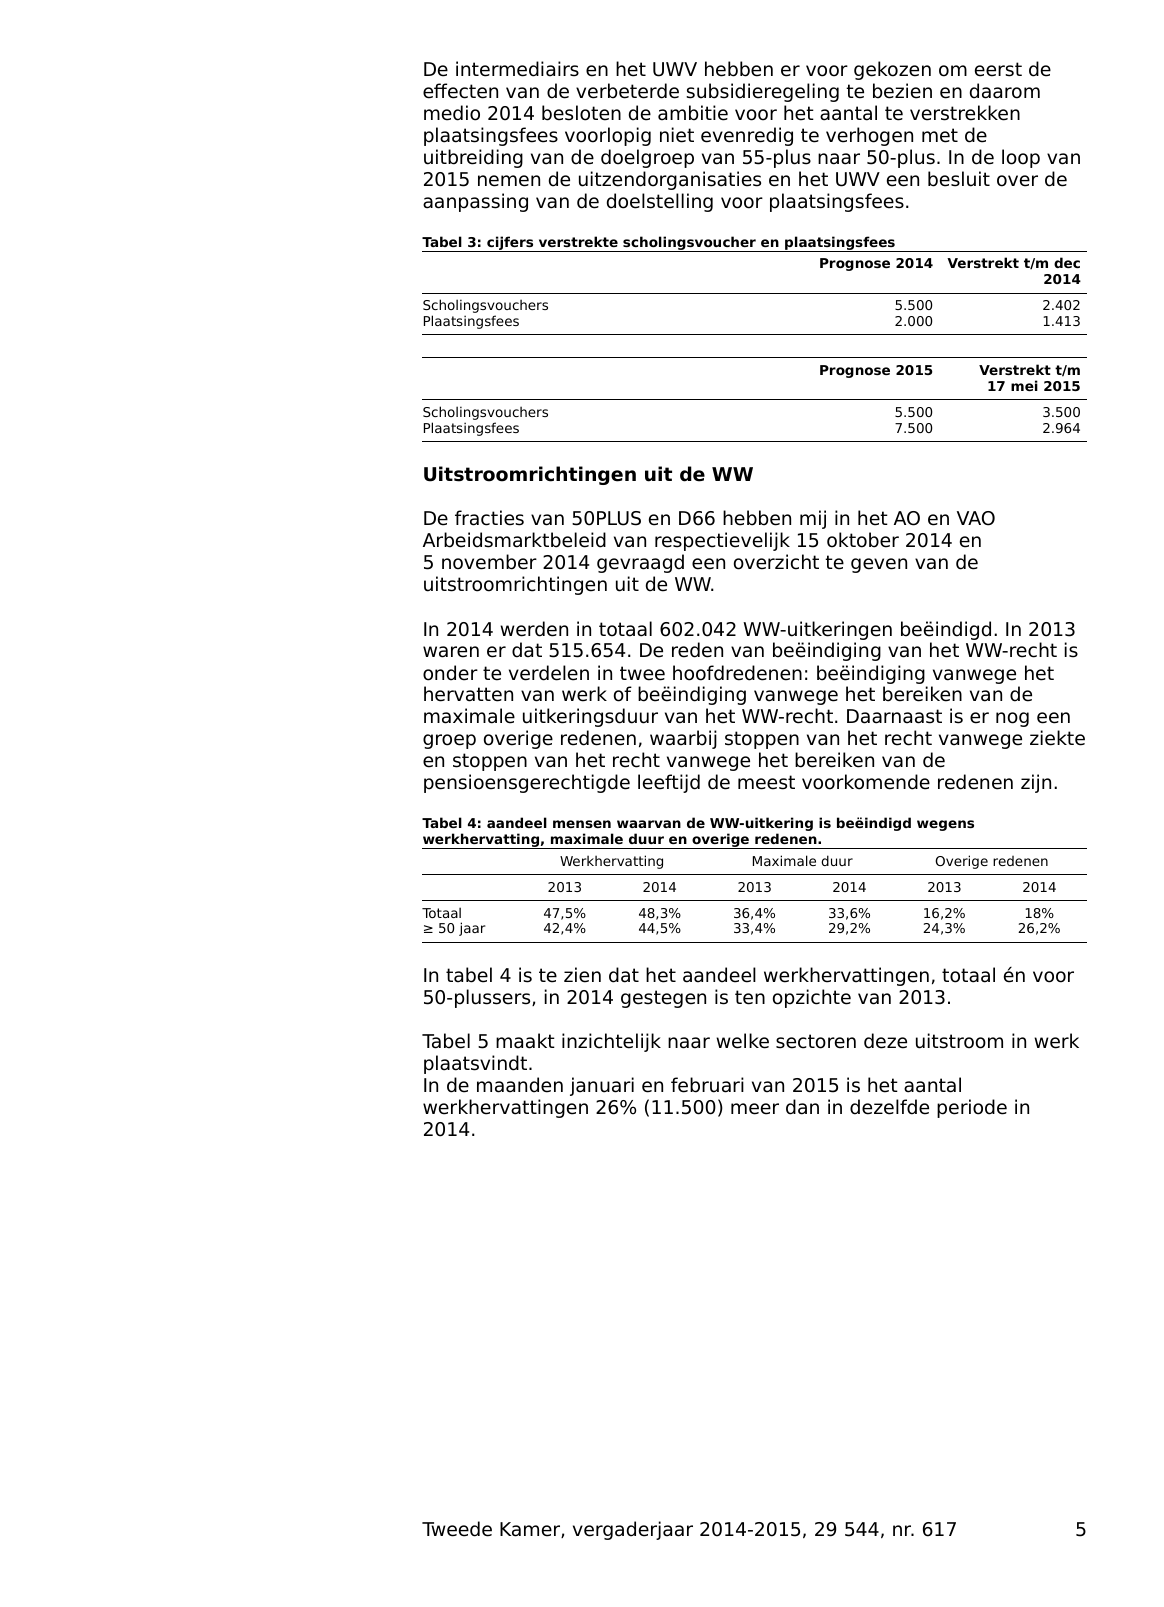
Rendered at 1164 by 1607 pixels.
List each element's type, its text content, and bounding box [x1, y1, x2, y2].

table_cell Verstrekt t/m dec 2014 [939, 252, 1087, 292]
table_header Tabel 3: cijfers verstrekte scholingsvoucher en plaatsingsfees [422, 235, 1087, 251]
table_cell 2014 [612, 875, 707, 900]
table_cell 2.964 [939, 421, 1087, 441]
table_cell 2014 [992, 875, 1087, 900]
table_header Tabel 4: aandeel mensen waarvan de WW-uitkering is beëindigd wegens werkhervatting, maximale duur en overige redenen. [422, 816, 1087, 848]
text In tabel 4 is te zien dat het aandeel werkhervattingen, totaal én voor 50-plussers, in 2014 gestegen is ten opzichte van 2013. [422, 965, 1087, 1009]
table_cell 5.500 [791, 294, 939, 314]
table_cell 33,6% [802, 901, 897, 921]
subtitle Uitstroomrichtingen uit de WW [422, 464, 1087, 486]
table_cell 16,2% [897, 901, 992, 921]
text Tabel 5 maakt inzichtelijk naar welke sectoren deze uitstroom in werk plaatsvindt. [422, 1031, 1087, 1075]
table_cell [422, 849, 517, 874]
table_cell Prognose 2014 [791, 252, 939, 292]
table_cell 2013 [707, 875, 802, 900]
text In 2014 werden in totaal 602.042 WW-uitkeringen beëindigd. In 2013 waren er dat 515.654. De reden van beëindiging van het WW-recht is onder te verdelen in twee hoofdredenen: beëindiging vanwege het hervatten van werk of beëindiging vanwege het bereiken van de maximale uitkeringsduur van het WW-recht. Daarnaast is er nog een groep overige redenen, waarbij stoppen van het recht vanwege ziekte en stoppen van het recht vanwege het bereiken van de pensioensgerechtigde leeftijd de meest voorkomende redenen zijn. [422, 618, 1087, 794]
table_cell 36,4% [707, 901, 802, 921]
table_cell 7.500 [791, 421, 939, 441]
table_cell Overige redenen [897, 849, 1087, 874]
table_cell [422, 252, 791, 292]
table_header Prognose 2015 [791, 358, 939, 399]
table_header [422, 358, 791, 399]
table_cell Totaal [422, 901, 517, 921]
text De fracties van 50PLUS en D66 hebben mij in het AO en VAO Arbeidsmarktbeleid van respectievelijk 15 oktober 2014 en 5 november 2014 gevraagd een overzicht te geven van de uitstroomrichtingen uit de WW. [422, 508, 1087, 596]
table_cell 42,4% [517, 921, 612, 942]
table_cell 47,5% [517, 901, 612, 921]
table_cell 33,4% [707, 921, 802, 942]
table_cell 18% [992, 901, 1087, 921]
table_cell 2.402 [939, 294, 1087, 314]
table_cell ≥ 50 jaar [422, 921, 517, 942]
table_cell 48,3% [612, 901, 707, 921]
text In de maanden januari en februari van 2015 is het aantal werkhervattingen 26% (11.500) meer dan in dezelfde periode in 2014. [422, 1075, 1087, 1141]
table_cell 5.500 [791, 400, 939, 421]
table_cell Maximale duur [707, 849, 897, 874]
table_cell [422, 875, 517, 900]
text De intermediairs en het UWV hebben er voor gekozen om eerst de effecten van de verbeterde subsidieregeling te bezien en daarom medio 2014 besloten de ambitie voor het aantal te verstrekken plaatsingsfees voorlopig niet evenredig te verhogen met de uitbreiding van de doelgroep van 55-plus naar 50-plus. In de loop van 2015 nemen de uitzendorganisaties en het UWV een besluit over de aanpassing van de doelstelling voor plaatsingsfees. [422, 59, 1087, 213]
table_cell 24,3% [897, 921, 992, 942]
table_cell Plaatsingsfees [422, 421, 791, 441]
table_cell Scholingsvouchers [422, 294, 791, 314]
table_cell 2014 [802, 875, 897, 900]
table_cell Werkhervatting [517, 849, 707, 874]
table_cell Scholingsvouchers [422, 400, 791, 421]
table_cell 1.413 [939, 314, 1087, 334]
table_cell 26,2% [992, 921, 1087, 942]
table_cell 2013 [897, 875, 992, 900]
table_header Verstrekt t/m 17 mei 2015 [939, 358, 1087, 399]
table_cell Plaatsingsfees [422, 314, 791, 334]
table_cell 29,2% [802, 921, 897, 942]
table_cell 3.500 [939, 400, 1087, 421]
table_cell 2.000 [791, 314, 939, 334]
table_cell 44,5% [612, 921, 707, 942]
table_cell 2013 [517, 875, 612, 900]
